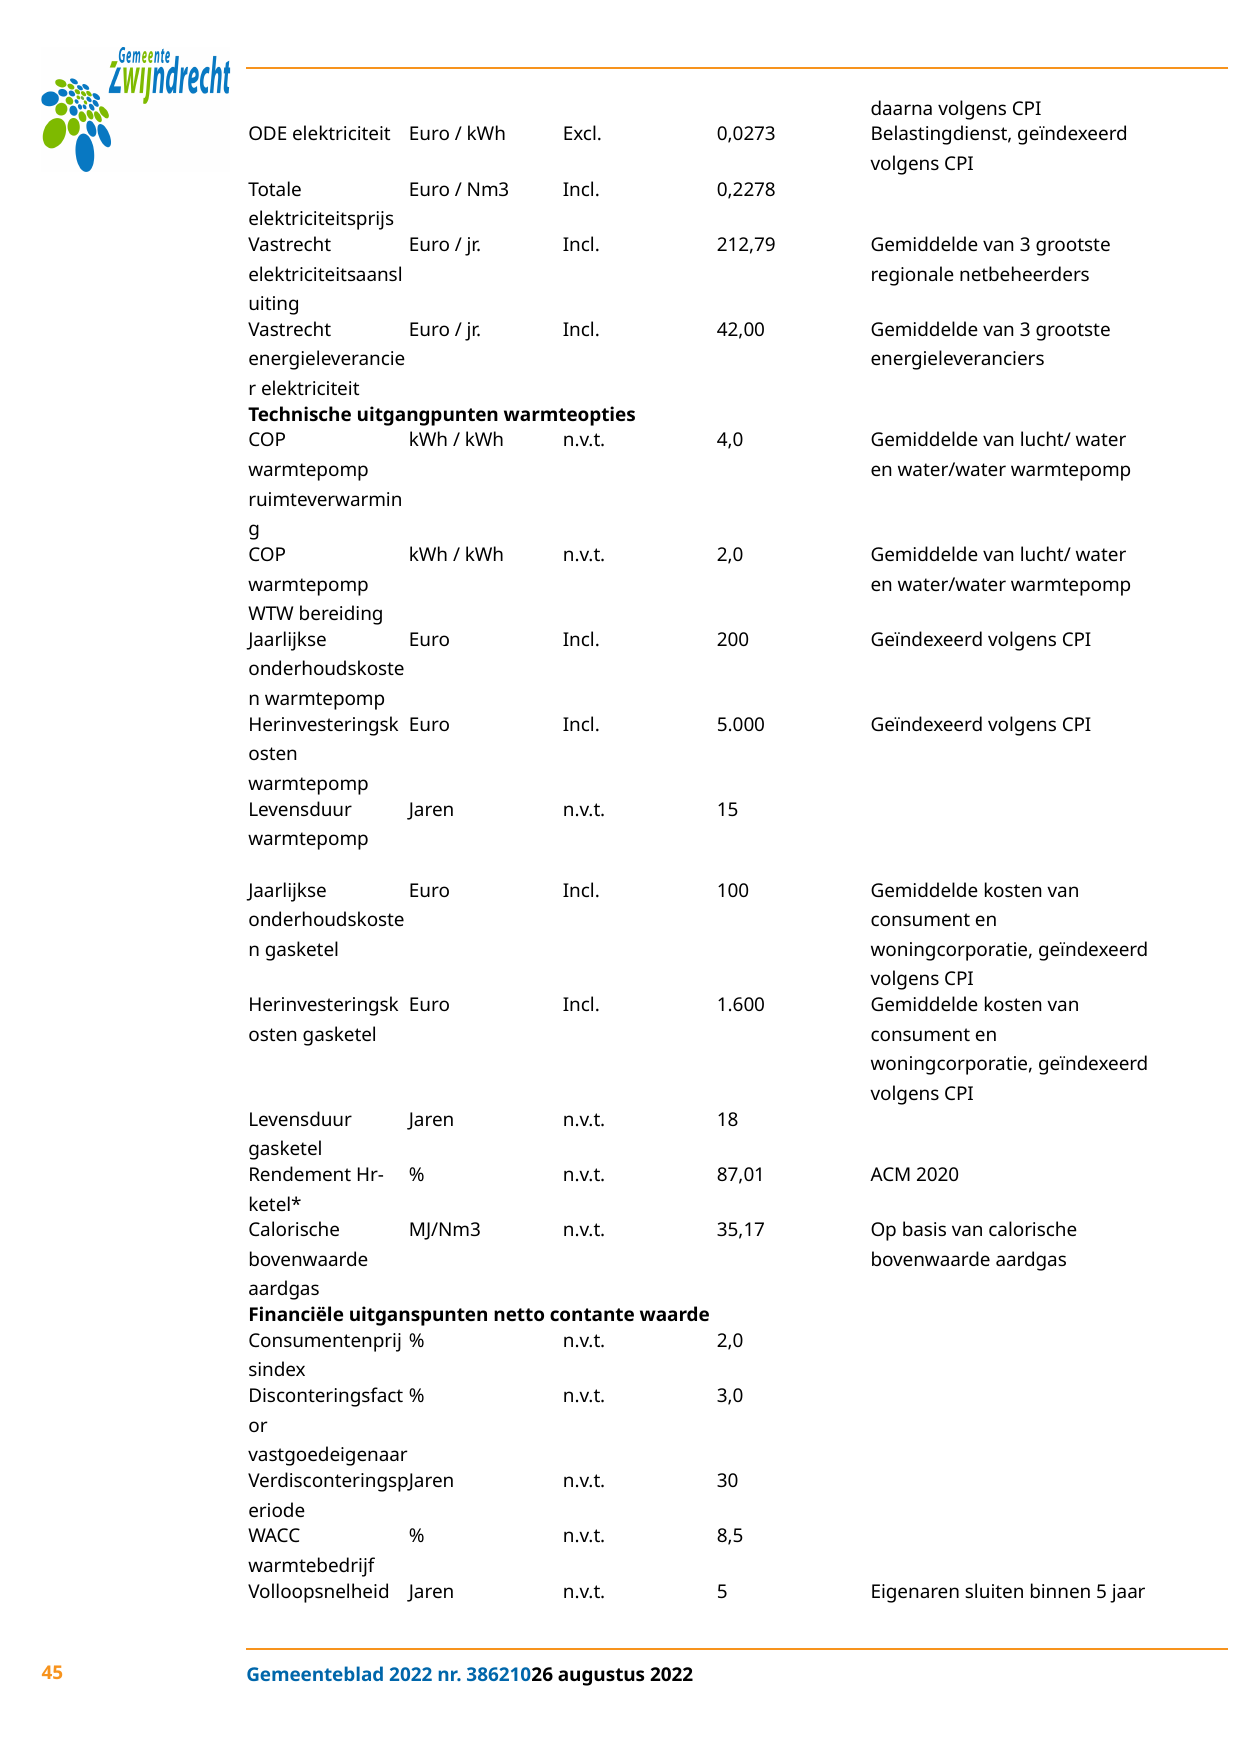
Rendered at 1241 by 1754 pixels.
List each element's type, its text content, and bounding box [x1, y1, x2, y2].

table_cell WACC warmtebedrijf [248, 1523, 409, 1578]
table_cell [248, 851, 409, 877]
table_cell 212,79 [717, 231, 870, 316]
table_cell Gemiddelde van 3 grootste regionale netbeheerders [870, 231, 1152, 316]
table_cell Incl. [563, 176, 717, 231]
table_cell Euro / jr. [409, 231, 563, 316]
table_cell % [409, 1383, 563, 1467]
table_cell Op basis van calorische bovenwaarde aardgas [870, 1216, 1152, 1301]
table_cell Incl. [563, 316, 717, 401]
table_cell 4,0 [717, 427, 870, 541]
table_cell Vastrecht elektriciteitsaansluiting [248, 231, 409, 316]
table_cell Disconteringsfactor vastgoedeigenaar [248, 1383, 409, 1467]
table_cell 35,17 [717, 1216, 870, 1301]
table_cell MJ/Nm3 [409, 1216, 563, 1301]
table_cell Incl. [563, 877, 717, 991]
table_cell Verdisconteringsperiode [248, 1467, 409, 1523]
table_cell Financiële uitganspunten netto contante waarde [248, 1301, 1152, 1327]
table_cell n.v.t. [563, 1467, 717, 1523]
table_cell Levensduur gasketel [248, 1106, 409, 1161]
table_cell Consumentenprijsindex [248, 1327, 409, 1382]
table_cell n.v.t. [563, 541, 717, 626]
table_cell Incl. [563, 991, 717, 1106]
table_cell Euro [409, 877, 563, 991]
table_cell kWh / kWh [409, 427, 563, 541]
table_cell Euro / jr. [409, 316, 563, 401]
table_cell Technische uitgangpunten warmteopties [248, 401, 1152, 427]
table_cell Gemiddelde kosten van consument en woningcorporatie, geïndexeerd volgens CPI [870, 877, 1152, 991]
table_cell Calorische bovenwaarde aardgas [248, 1216, 409, 1301]
table_cell 5.000 [717, 711, 870, 796]
table_cell [870, 796, 1152, 851]
table_cell ODE elektriciteit [248, 121, 409, 176]
table_cell n.v.t. [563, 796, 717, 851]
table_cell 100 [717, 877, 870, 991]
table_cell 5 [717, 1578, 870, 1604]
table_cell [870, 1383, 1152, 1467]
table_cell Volloopsnelheid [248, 1578, 409, 1604]
table_cell Jaren [409, 1578, 563, 1604]
table_cell Incl. [563, 626, 717, 711]
table_cell Herinvesteringskosten warmtepomp [248, 711, 409, 796]
table_cell Euro / Nm3 [409, 176, 563, 231]
table_cell daarna volgens CPI [870, 95, 1152, 121]
table_cell n.v.t. [563, 1106, 717, 1161]
table_cell COP warmtepomp WTW bereiding [248, 541, 409, 626]
table_cell 200 [717, 626, 870, 711]
table_cell Jaarlijkse onderhoudskosten gasketel [248, 877, 409, 991]
table_cell [409, 95, 563, 121]
table_cell 42,00 [717, 316, 870, 401]
table_cell Gemiddelde van 3 grootste energieleveranciers [870, 316, 1152, 401]
table_cell 2,0 [717, 1327, 870, 1382]
table_cell COP warmtepomp ruimteverwarming [248, 427, 409, 541]
table_cell Euro / kWh [409, 121, 563, 176]
table_cell [870, 851, 1152, 877]
table_cell Geïndexeerd volgens CPI [870, 626, 1152, 711]
table_cell [717, 95, 870, 121]
table_cell [563, 851, 717, 877]
table_cell Vastrecht energieleverancier elektriciteit [248, 316, 409, 401]
table_cell [563, 95, 717, 121]
table_cell [870, 1106, 1152, 1161]
table_cell 0,2278 [717, 176, 870, 231]
table_cell n.v.t. [563, 1327, 717, 1382]
picture [41, 47, 231, 172]
table_cell 30 [717, 1467, 870, 1523]
table_cell n.v.t. [563, 1523, 717, 1578]
table_cell Eigenaren sluiten binnen 5 jaar [870, 1578, 1152, 1604]
table_cell [870, 1327, 1152, 1382]
table_cell [870, 1467, 1152, 1523]
table_cell % [409, 1523, 563, 1578]
table_cell Jaren [409, 1467, 563, 1523]
table_cell 2,0 [717, 541, 870, 626]
table_cell [409, 851, 563, 877]
table_cell [717, 851, 870, 877]
table_cell Gemiddelde van lucht/ water en water/water warmtepomp [870, 541, 1152, 626]
table_cell 18 [717, 1106, 870, 1161]
table_cell [870, 176, 1152, 231]
table_cell % [409, 1327, 563, 1382]
table_cell n.v.t. [563, 1216, 717, 1301]
table_cell 3,0 [717, 1383, 870, 1467]
table_cell Euro [409, 711, 563, 796]
table_cell n.v.t. [563, 1383, 717, 1467]
table_cell Jaren [409, 796, 563, 851]
table_cell Incl. [563, 231, 717, 316]
table_cell Herinvesteringskosten gasketel [248, 991, 409, 1106]
table_cell Euro [409, 991, 563, 1106]
table_cell Rendement Hr-ketel* [248, 1161, 409, 1216]
table_cell Jaarlijkse onderhoudskosten warmtepomp [248, 626, 409, 711]
table_cell Incl. [563, 711, 717, 796]
table_cell [870, 1523, 1152, 1578]
table_cell Belastingdienst, geïndexeerd volgens CPI [870, 121, 1152, 176]
table_cell Euro [409, 626, 563, 711]
table_cell kWh / kWh [409, 541, 563, 626]
table_cell Jaren [409, 1106, 563, 1161]
table_cell 87,01 [717, 1161, 870, 1216]
table_cell % [409, 1161, 563, 1216]
table_cell ACM 2020 [870, 1161, 1152, 1216]
table_cell Geïndexeerd volgens CPI [870, 711, 1152, 796]
table_cell 1.600 [717, 991, 870, 1106]
table_cell 8,5 [717, 1523, 870, 1578]
table_cell [248, 95, 409, 121]
table_cell n.v.t. [563, 1578, 717, 1604]
table_cell Levensduur warmtepomp [248, 796, 409, 851]
table_cell Excl. [563, 121, 717, 176]
table_cell Gemiddelde kosten van consument en woningcorporatie, geïndexeerd volgens CPI [870, 991, 1152, 1106]
table_cell Gemiddelde van lucht/ water en water/water warmtepomp [870, 427, 1152, 541]
table_cell n.v.t. [563, 427, 717, 541]
table_cell Totale elektriciteitsprijs [248, 176, 409, 231]
table_cell 15 [717, 796, 870, 851]
table_cell 0,0273 [717, 121, 870, 176]
table_cell n.v.t. [563, 1161, 717, 1216]
